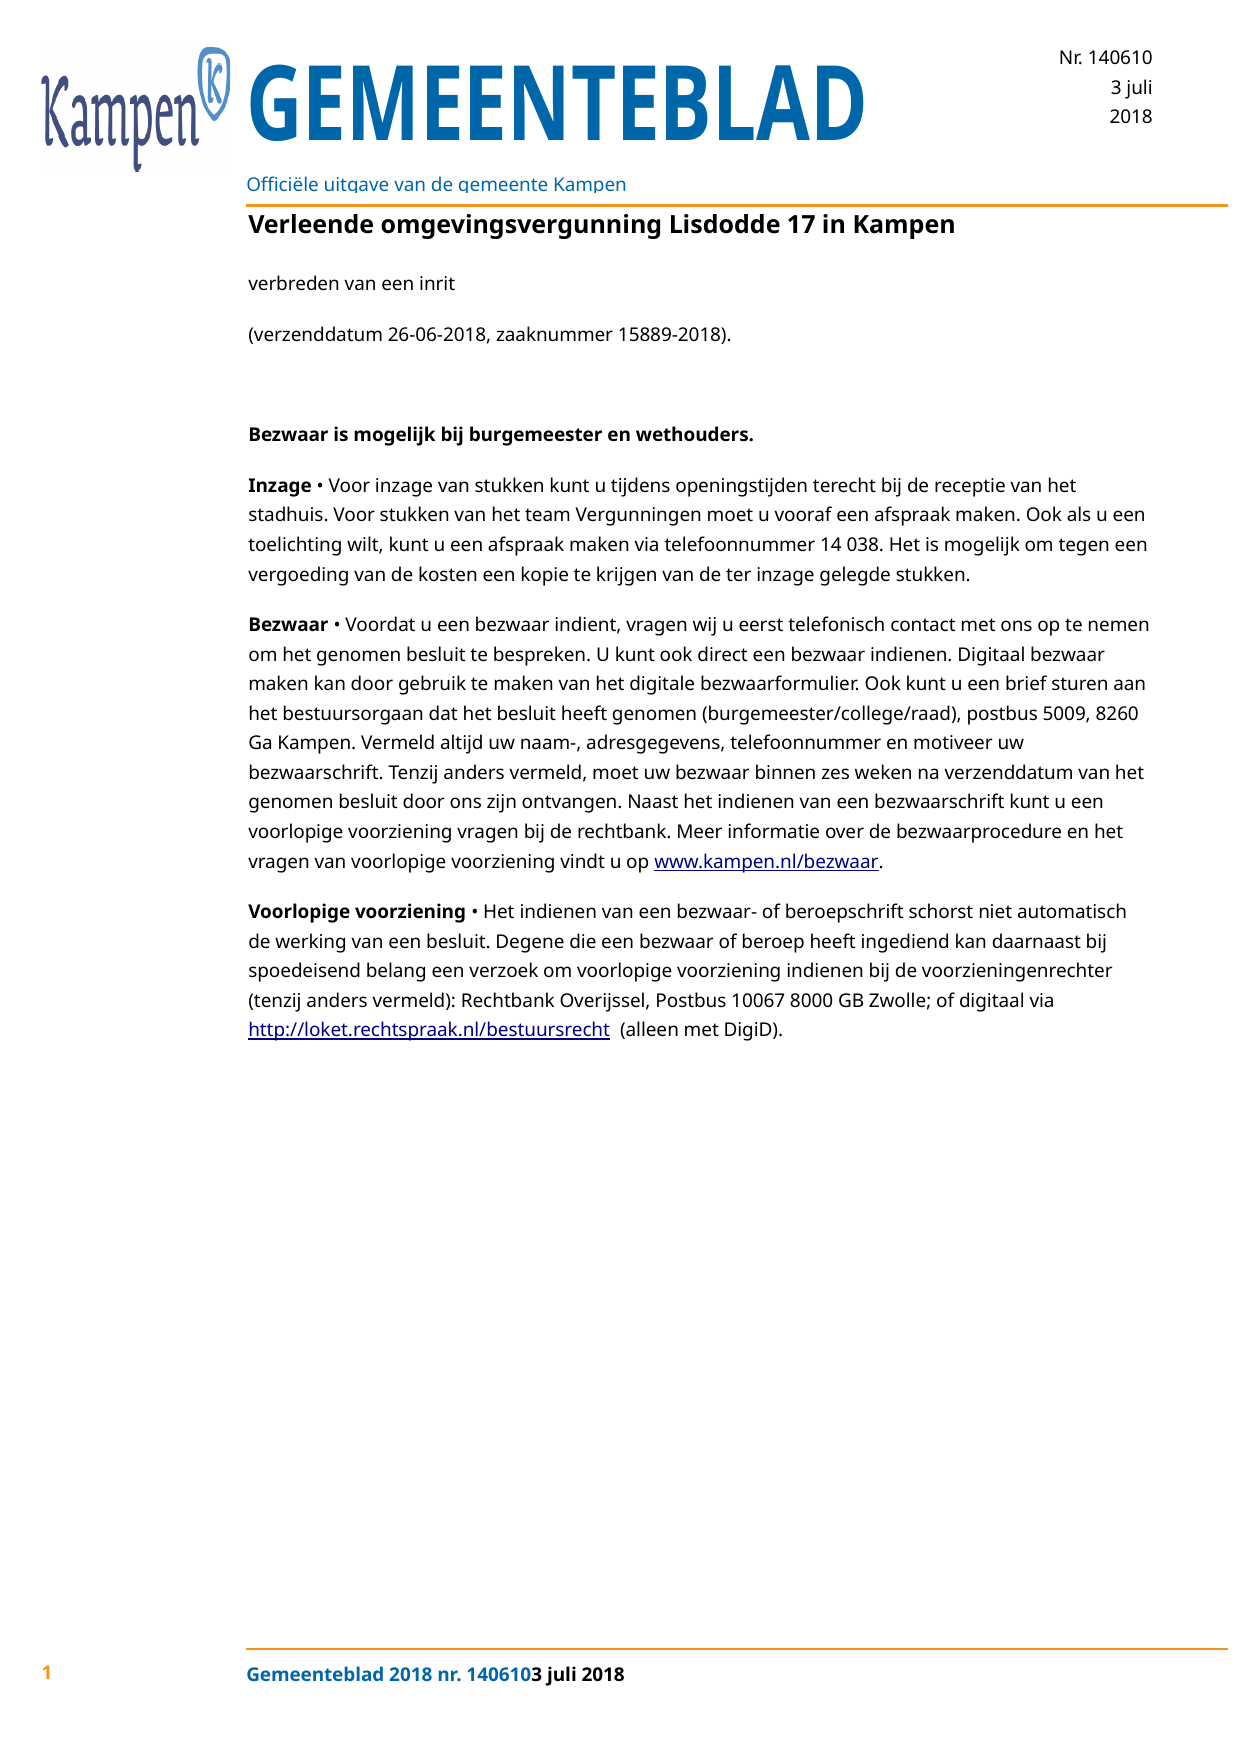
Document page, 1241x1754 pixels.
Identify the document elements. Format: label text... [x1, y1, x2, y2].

text verbreden van een inrit [248, 270, 1152, 296]
picture [41, 47, 231, 172]
text (verzenddatum 26-06-2018, zaaknummer 15889-2018). [248, 321, 1152, 346]
text Verleende omgevingsvergunning Lisdodde 17 in Kampen [248, 207, 1152, 241]
text Voorlopige voorziening • Het indienen van een bezwaar- of beroepschrift schorst niet automatisch de werking van een besluit. Degene die een bezwaar of beroep heeft ingediend kan daarnaast bij spoedeisend belang een verzoek om voorlopige voorziening indienen bij de voorzieningenrechter (tenzij anders vermeld): Rechtbank Overijssel, Postbus 10067 8000 GB Zwolle; of digitaal via http://loket.rechtspraak.nl/bestuursrecht (alleen met DigiD). [248, 898, 1152, 1042]
text Bezwaar is mogelijk bij burgemeester en wethouders. [248, 422, 1152, 447]
text Inzage • Voor inzage van stukken kunt u tijdens openingstijden terecht bij de receptie van het stadhuis. Voor stukken van het team Vergunningen moet u vooraf een afspraak maken. Ook als u een toelichting wilt, kunt u een afspraak maken via telefoonnummer 14 038. Het is mogelijk om tegen een vergoeding van de kosten een kopie te krijgen van de ter inzage gelegde stukken. [248, 472, 1152, 586]
text Bezwaar • Voordat u een bezwaar indient, vragen wij u eerst telefonisch contact met ons op te nemen om het genomen besluit te bespreken. U kunt ook direct een bezwaar indienen. Digitaal bezwaar maken kan door gebruik te maken van het digitale bezwaarformulier. Ook kunt u een brief sturen aan het bestuursorgaan dat het besluit heeft genomen (burgemeester/college/raad), postbus 5009, 8260 Ga Kampen. Vermeld altijd uw naam-, adresgegevens, telefoonnummer en motiveer uw bezwaarschrift. Tenzij anders vermeld, moet uw bezwaar binnen zes weken na verzenddatum van het genomen besluit door ons zijn ontvangen. Naast het indienen van een bezwaarschrift kunt u een voorlopige voorziening vragen bij de rechtbank. Meer informatie over de bezwaarprocedure en het vragen van voorlopige voorziening vindt u op www.kampen.nl/bezwaar. [248, 611, 1152, 873]
